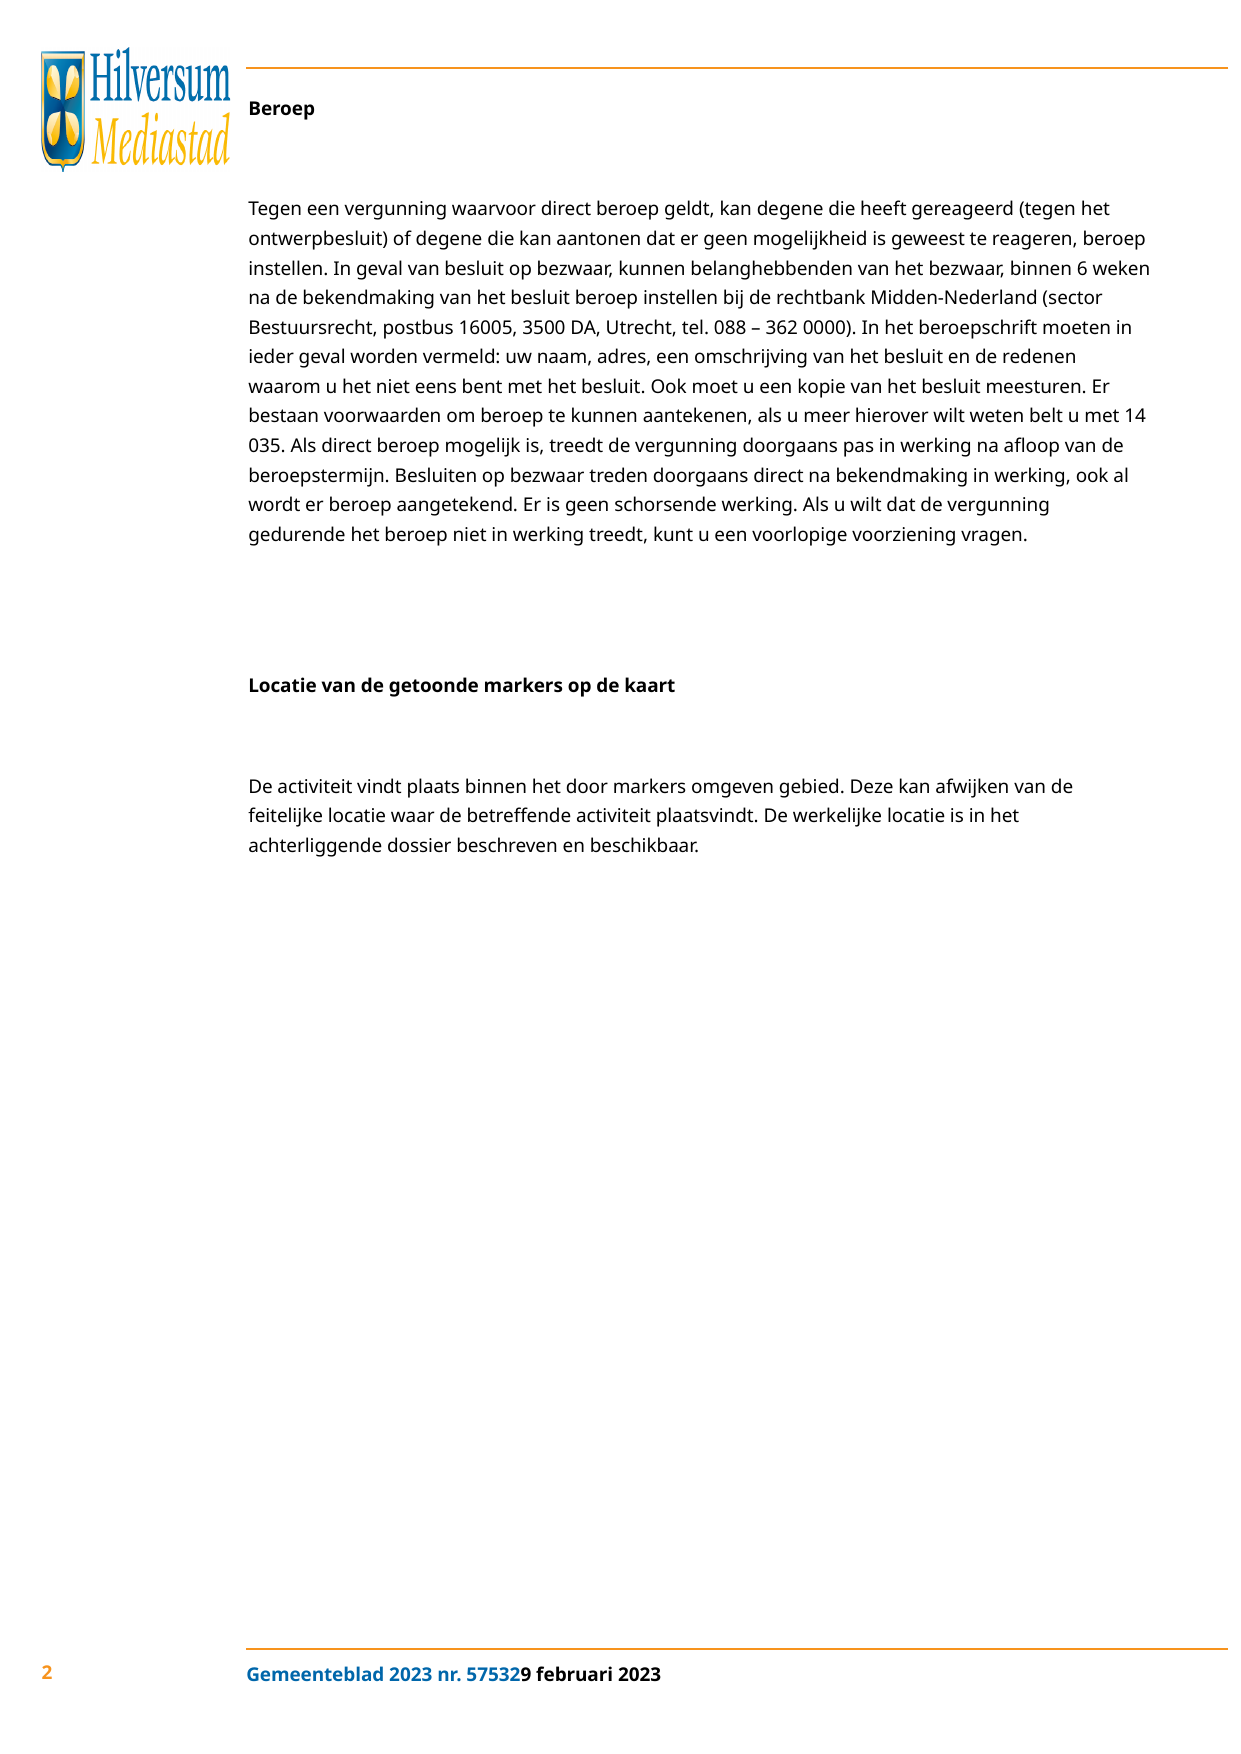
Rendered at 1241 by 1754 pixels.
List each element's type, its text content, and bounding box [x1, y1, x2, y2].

text Tegen een vergunning waarvoor direct beroep geldt, kan degene die heeft gereageerd (tegen het ontwerpbesluit) of degene die kan aantonen dat er geen mogelijkheid is geweest te reageren, beroep instellen. In geval van besluit op bezwaar, kunnen belanghebbenden van het bezwaar, binnen 6 weken na de bekendmaking van het besluit beroep instellen bij de rechtbank Midden-Nederland (sector Bestuursrecht, postbus 16005, 3500 DA, Utrecht, tel. 088 – 362 0000). In het beroepschrift moeten in ieder geval worden vermeld: uw naam, adres, een omschrijving van het besluit en de redenen waarom u het niet eens bent met het besluit. Ook moet u een kopie van het besluit meesturen. Er bestaan voorwaarden om beroep te kunnen aantekenen, als u meer hierover wilt weten belt u met 14 035. Als direct beroep mogelijk is, treedt de vergunning doorgaans pas in werking na afloop van de beroepstermijn. Besluiten op bezwaar treden doorgaans direct na bekendmaking in werking, ook al wordt er beroep aangetekend. Er is geen schorsende werking. Als u wilt dat de vergunning gedurende het beroep niet in werking treedt, kunt u een voorlopige voorziening vragen. [248, 196, 1152, 547]
text Locatie van de getoonde markers op de kaart [248, 672, 1152, 698]
text De activiteit vindt plaats binnen het door markers omgeven gebied. Deze kan afwijken van de feitelijke locatie waar de betreffende activiteit plaatsvindt. De werkelijke locatie is in het achterliggende dossier beschreven en beschikbaar. [248, 773, 1152, 858]
picture [41, 47, 231, 172]
text Beroep [248, 95, 1152, 121]
